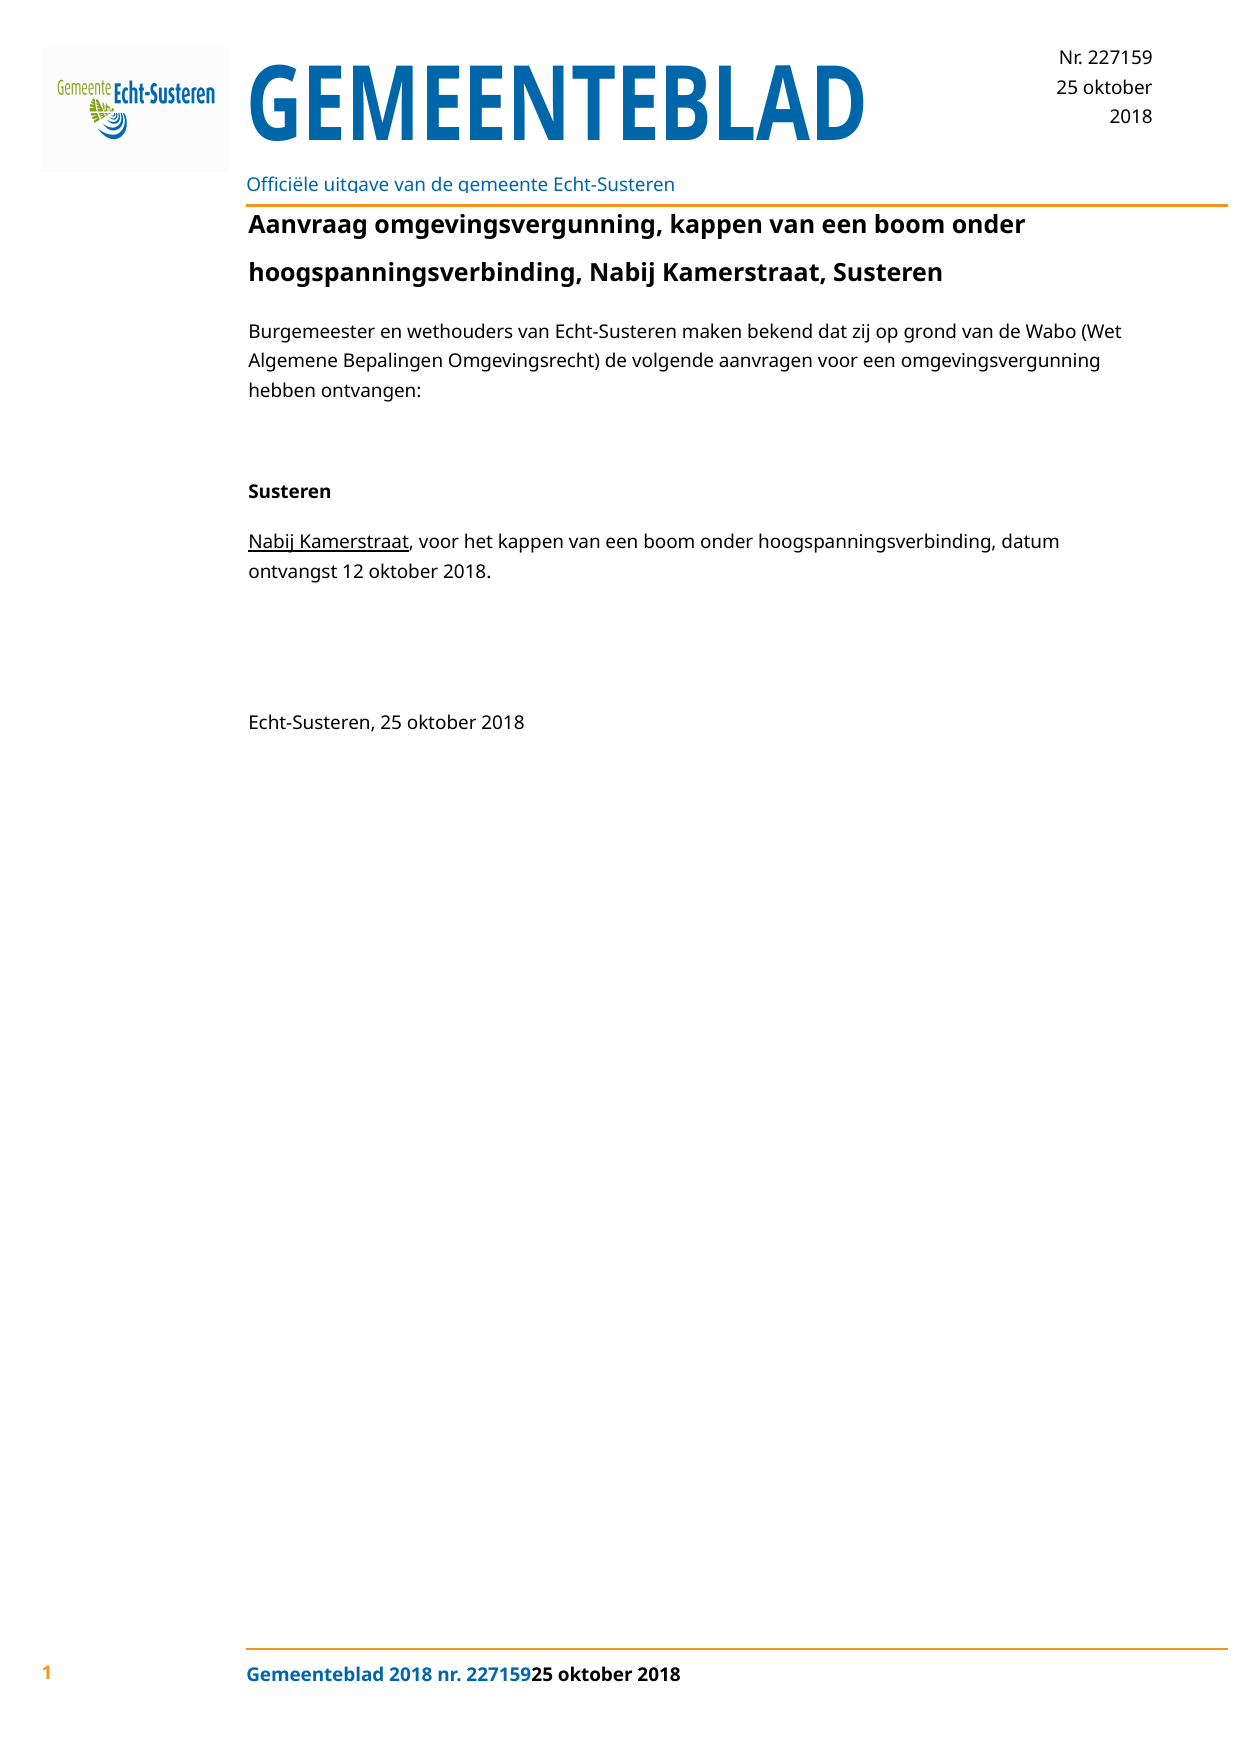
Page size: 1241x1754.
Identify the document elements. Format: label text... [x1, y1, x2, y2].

picture [41, 47, 231, 172]
text Burgemeester en wethouders van Echt-Susteren maken bekend dat zij op grond van de Wabo (Wet Algemene Bepalingen Omgevingsrecht) de volgende aanvragen voor een omgevingsvergunning hebben ontvangen: [248, 318, 1152, 403]
text Echt-Susteren, 25 oktober 2018 [248, 709, 1152, 735]
text Susteren [248, 478, 1152, 504]
text Aanvraag omgevingsvergunning, kappen van een boom onder hoogspanningsverbinding, Nabij Kamerstraat, Susteren [248, 207, 1152, 288]
text Nabij Kamerstraat, voor het kappen van een boom onder hoogspanningsverbinding, datum ontvangst 12 oktober 2018. [248, 528, 1152, 584]
